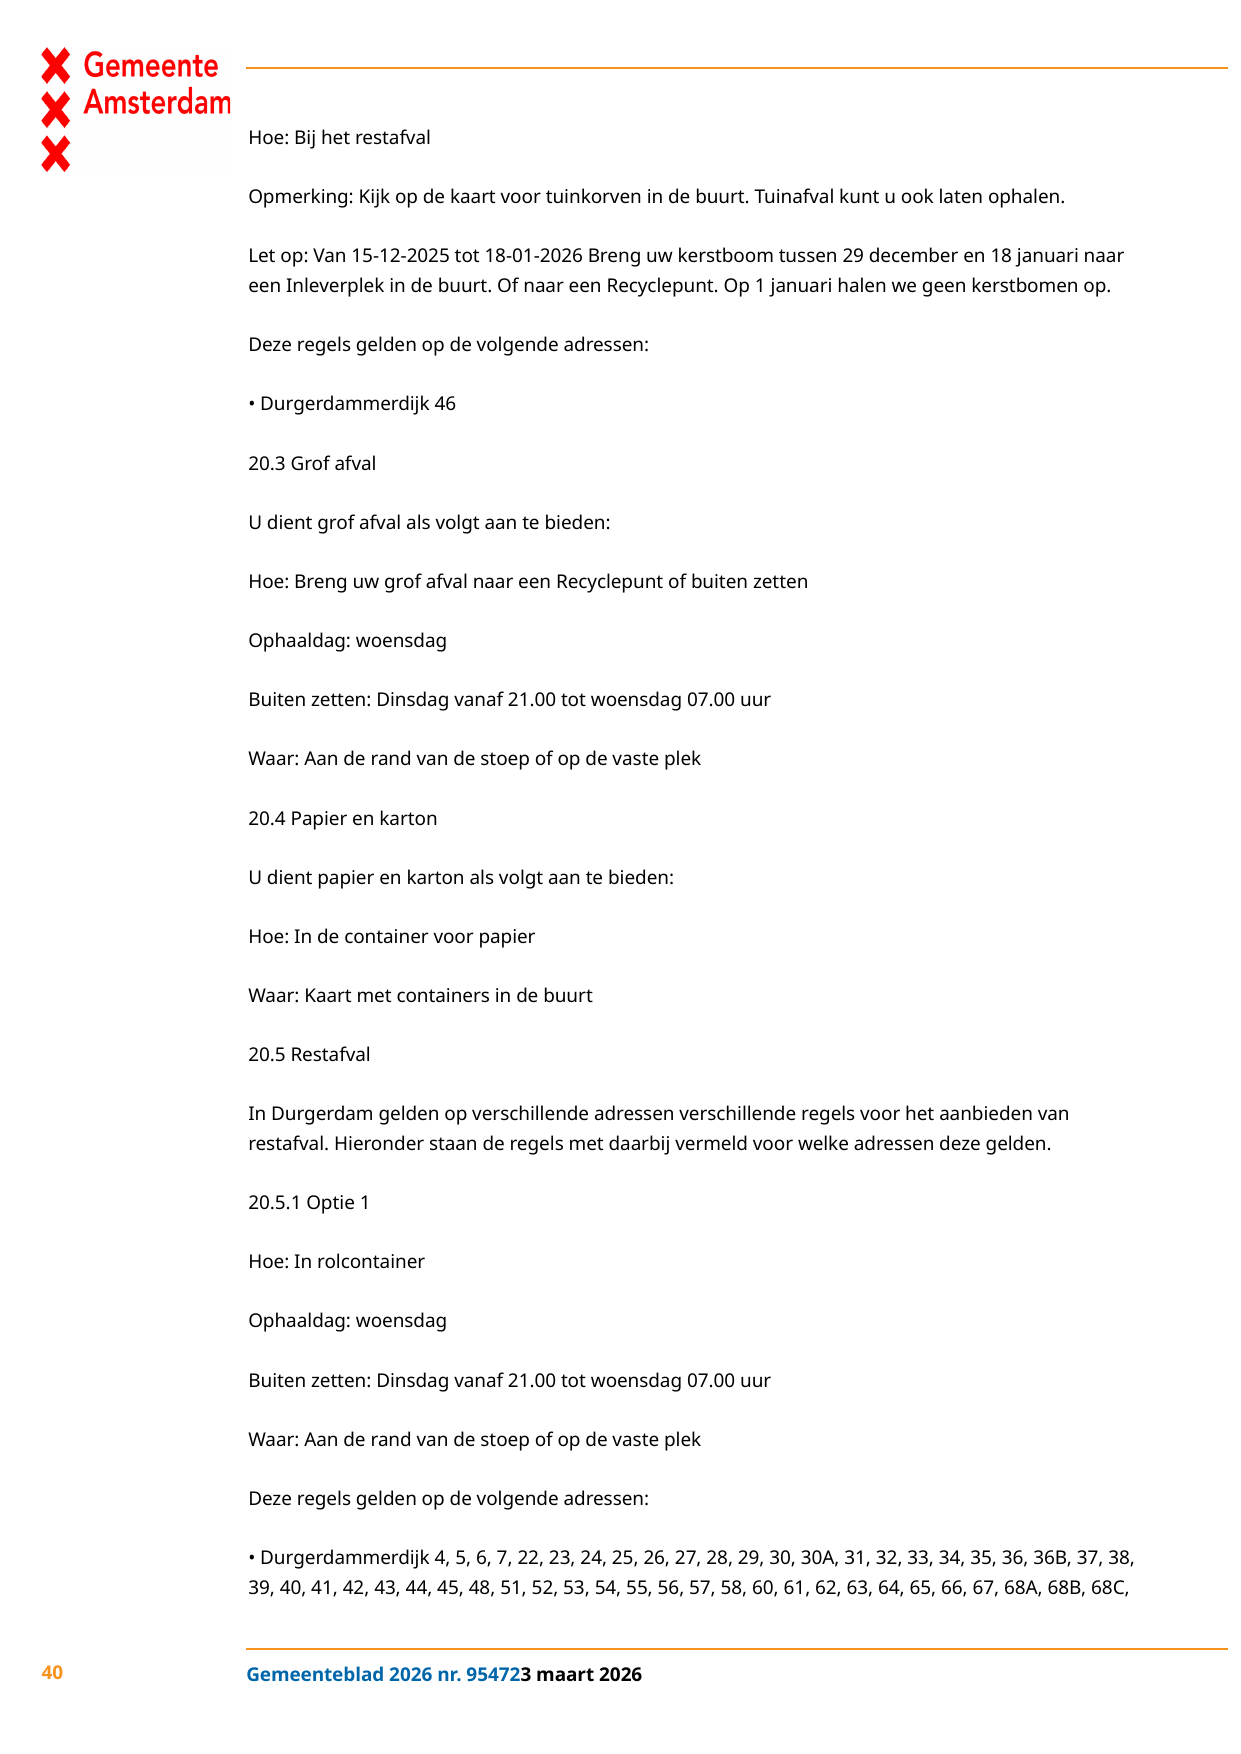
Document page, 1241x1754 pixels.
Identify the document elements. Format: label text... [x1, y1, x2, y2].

text Deze regels gelden op de volgende adressen: [248, 331, 1152, 357]
text Buiten zetten: Dinsdag vanaf 21.00 tot woensdag 07.00 uur [248, 1367, 1152, 1393]
text 20.5 Restafval [248, 1041, 1152, 1067]
text Let op: Van 15-12-2025 tot 18-01-2026 Breng uw kerstboom tussen 29 december en 18 januari naar een Inleverplek in de buurt. Of naar een Recyclepunt. Op 1 januari halen we geen kerstbomen op. [248, 243, 1152, 298]
text Hoe: Bij het restafval [248, 124, 1152, 150]
text Hoe: In de container voor papier [248, 923, 1152, 949]
text Ophaaldag: woensdag [248, 1308, 1152, 1333]
text Buiten zetten: Dinsdag vanaf 21.00 tot woensdag 07.00 uur [248, 686, 1152, 712]
text 20.5.1 Optie 1 [248, 1189, 1152, 1215]
text Hoe: Breng uw grof afval naar een Recyclepunt of buiten zetten [248, 568, 1152, 594]
picture [41, 47, 231, 172]
text Deze regels gelden op de volgende adressen: [248, 1485, 1152, 1511]
text Ophaaldag: woensdag [248, 627, 1152, 653]
text • Durgerdammerdijk 46 [248, 391, 1152, 416]
text Opmerking: Kijk op de kaart voor tuinkorven in de buurt. Tuinafval kunt u ook laten ophalen. [248, 183, 1152, 209]
text Hoe: In rolcontainer [248, 1248, 1152, 1274]
text 20.3 Grof afval [248, 450, 1152, 476]
text 20.4 Papier en karton [248, 805, 1152, 831]
text • Durgerdammerdijk 4, 5, 6, 7, 22, 23, 24, 25, 26, 27, 28, 29, 30, 30A, 31, 32, 33, 34, 35, 36, 36B, 37, 38, 39, 40, 41, 42, 43, 44, 45, 48, 51, 52, 53, 54, 55, 56, 57, 58, 60, 61, 62, 63, 64, 65, 66, 67, 68A, 68B, 68C, [248, 1544, 1152, 1600]
text Waar: Aan de rand van de stoep of op de vaste plek [248, 746, 1152, 771]
text Waar: Kaart met containers in de buurt [248, 982, 1152, 1008]
text In Durgerdam gelden op verschillende adressen verschillende regels voor het aanbieden van restafval. Hieronder staan de regels met daarbij vermeld voor welke adressen deze gelden. [248, 1101, 1152, 1156]
text Waar: Aan de rand van de stoep of op de vaste plek [248, 1426, 1152, 1452]
text U dient papier en karton als volgt aan te bieden: [248, 864, 1152, 890]
text U dient grof afval als volgt aan te bieden: [248, 509, 1152, 535]
